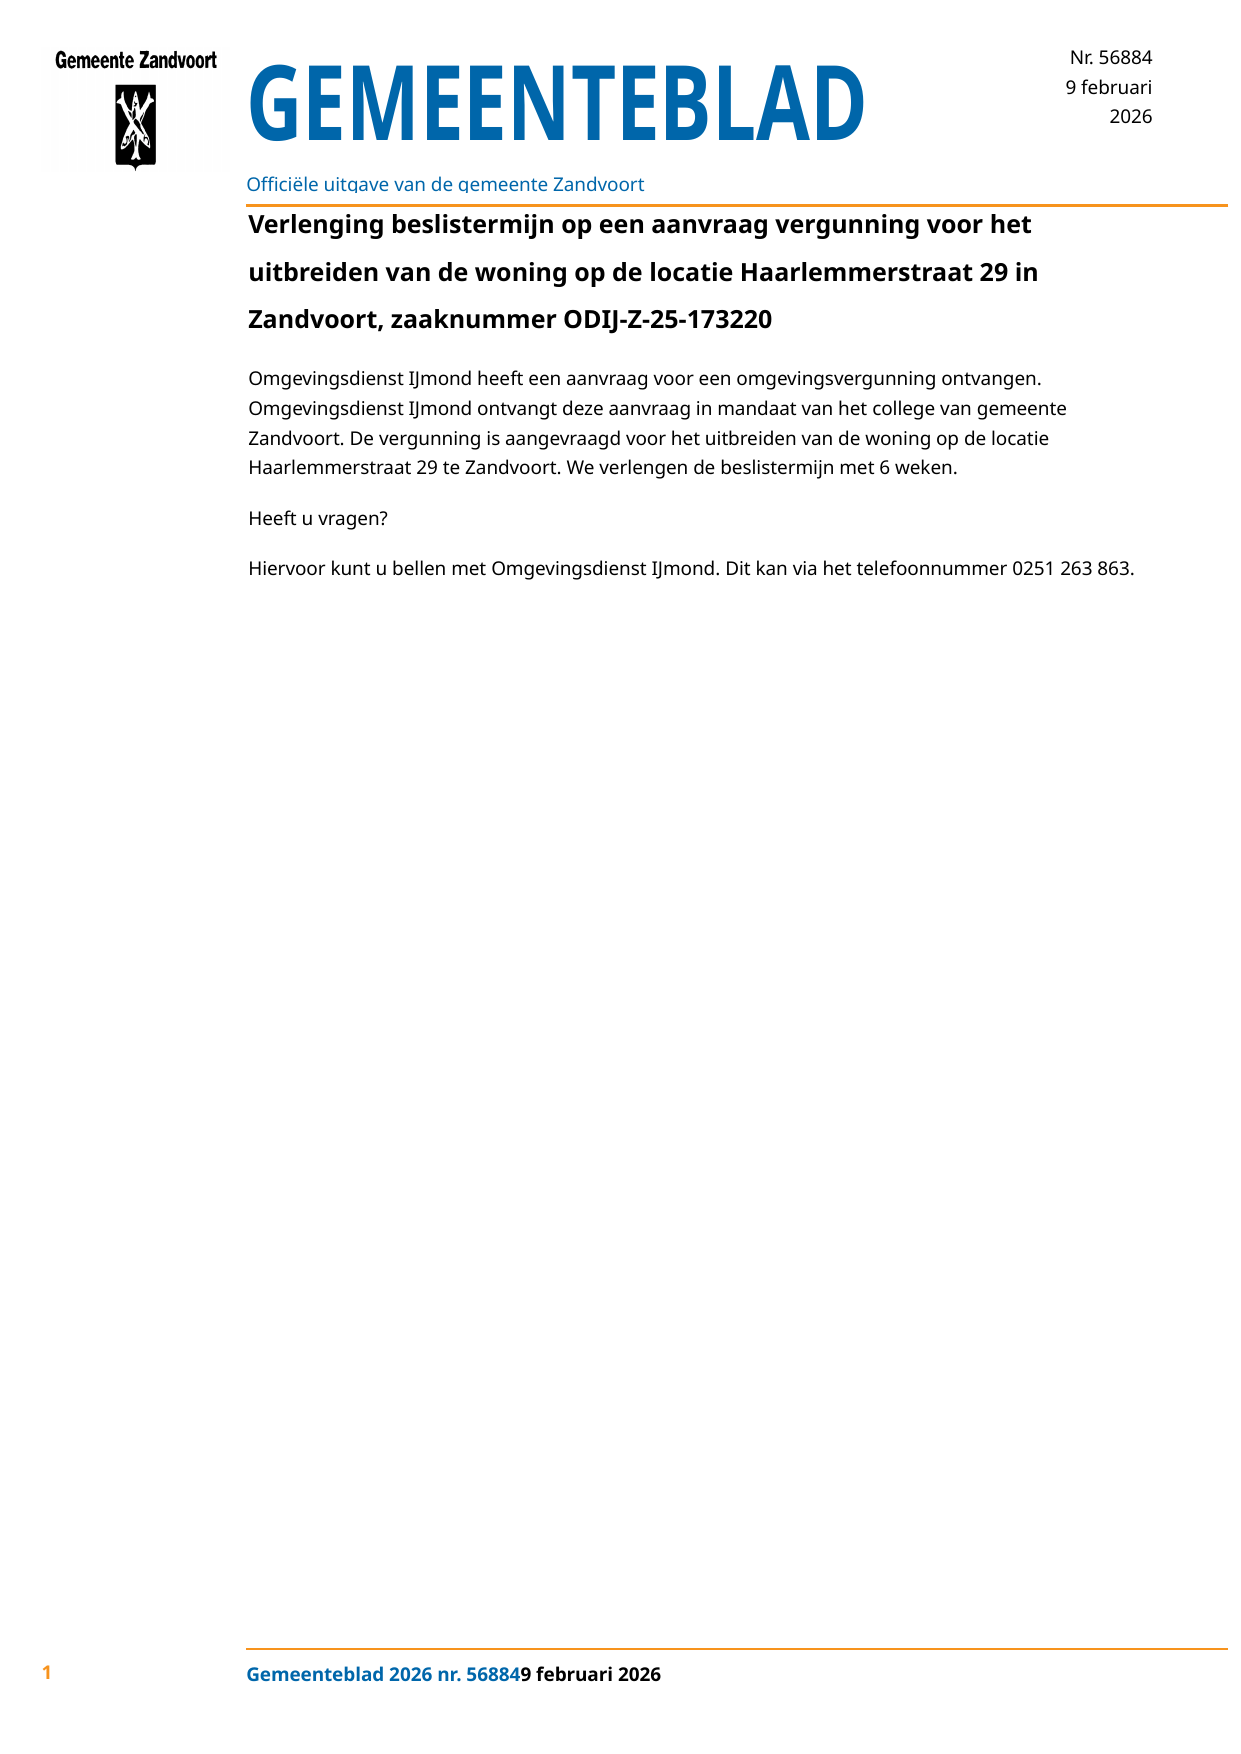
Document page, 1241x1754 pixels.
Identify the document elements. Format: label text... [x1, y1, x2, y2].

text Heeft u vragen? [248, 505, 1152, 530]
picture [41, 47, 231, 172]
text Verlenging beslistermijn op een aanvraag vergunning voor het uitbreiden van de woning op de locatie Haarlemmerstraat 29 in Zandvoort, zaaknummer ODIJ-Z-25-173220 [248, 207, 1152, 336]
text Omgevingsdienst IJmond heeft een aanvraag voor een omgevingsvergunning ontvangen. Omgevingsdienst IJmond ontvangt deze aanvraag in mandaat van het college van gemeente Zandvoort. De vergunning is aangevraagd voor het uitbreiden van de woning op de locatie Haarlemmerstraat 29 te Zandvoort. We verlengen de beslistermijn met 6 weken. [248, 366, 1152, 480]
text Hiervoor kunt u bellen met Omgevingsdienst IJmond. Dit kan via het telefoonnummer 0251 263 863. [248, 555, 1152, 581]
